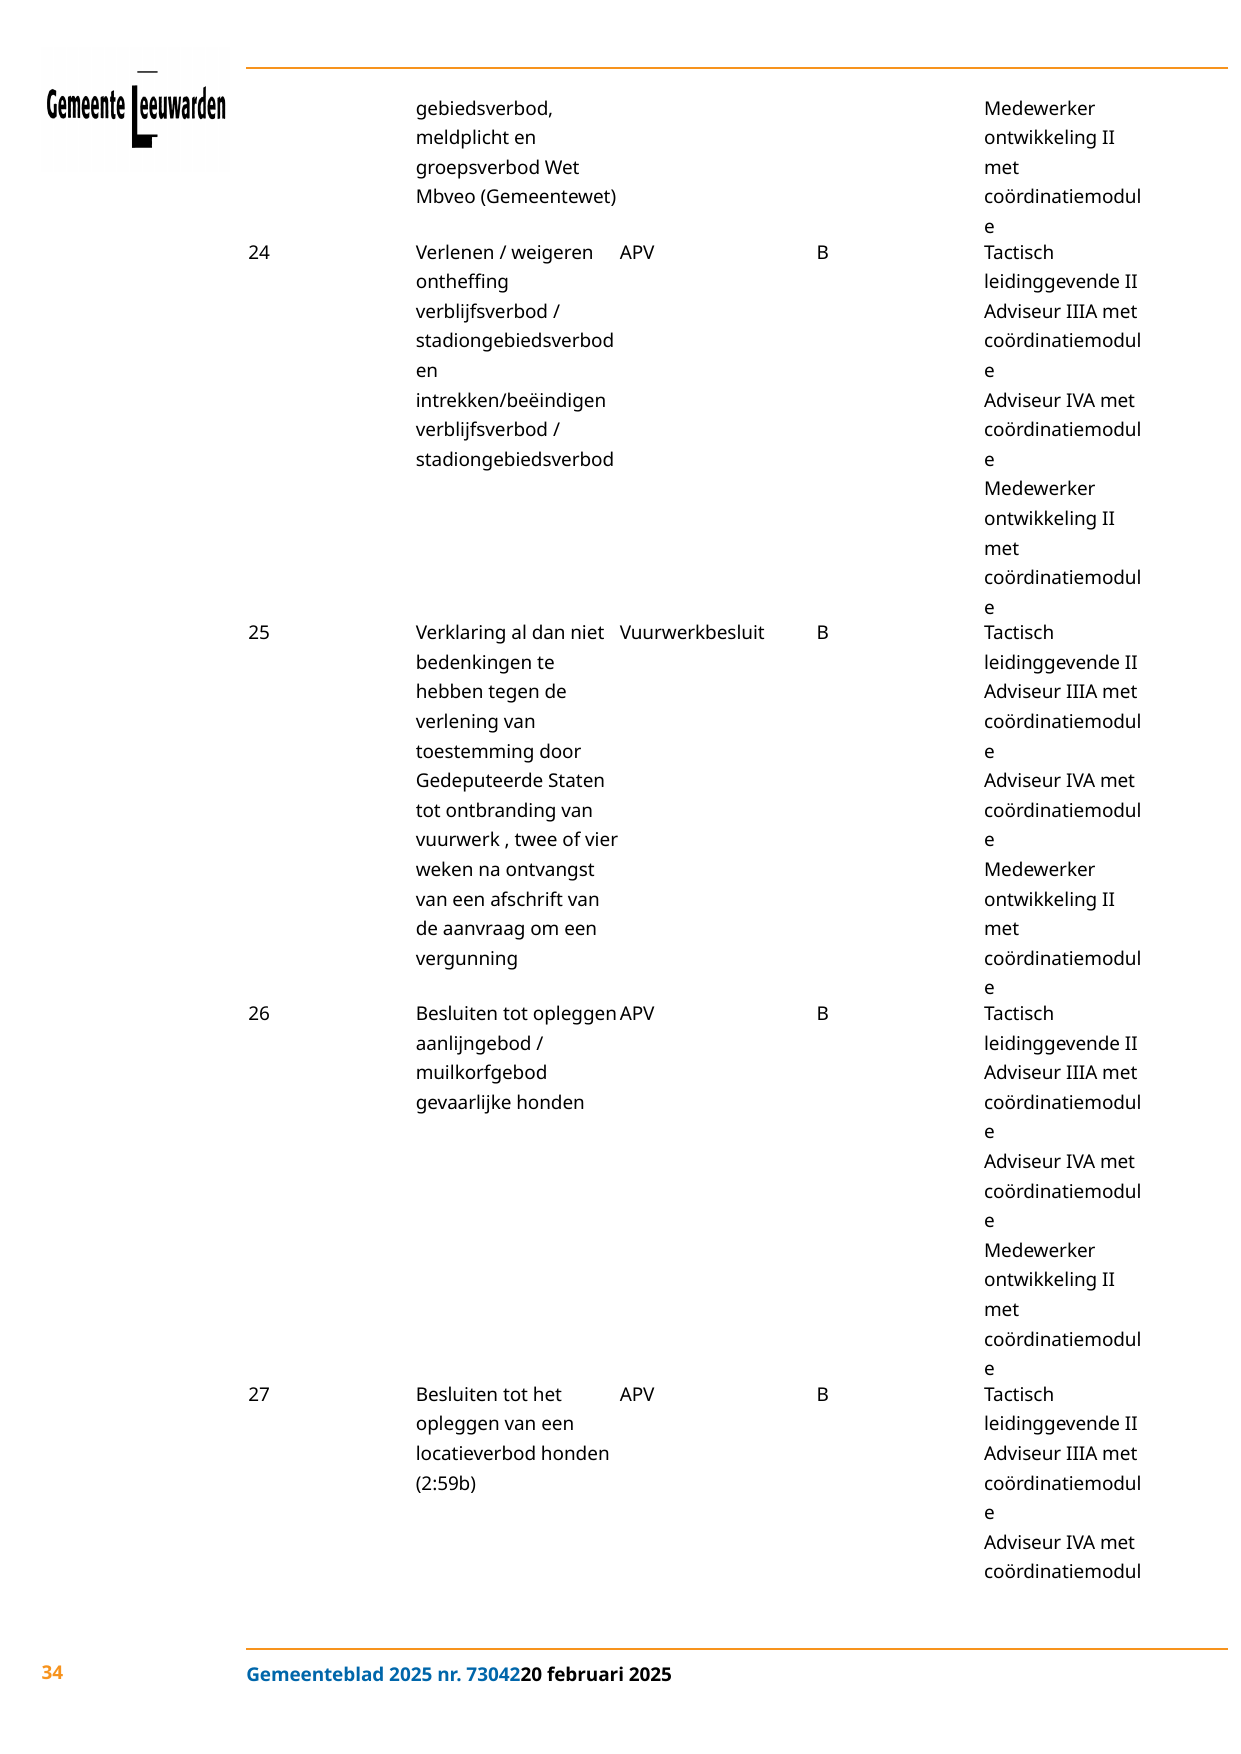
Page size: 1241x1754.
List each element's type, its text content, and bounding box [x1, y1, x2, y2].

table_cell APV [620, 1000, 816, 1381]
table_cell Medewerker ontwikkeling II met coördinatiemodule [984, 95, 1152, 239]
table_cell [816, 95, 984, 239]
table_cell B [816, 1000, 984, 1381]
table_cell 24 [248, 239, 416, 619]
table_cell 25 [248, 620, 416, 1000]
table_cell Tactisch leidinggevende II Adviseur IIIA met coördinatiemodule Adviseur IVA met coördinatiemodule Medewerker ontwikkeling II met coördinatiemodule [984, 620, 1152, 1000]
table_cell Verlenen / weigeren ontheffing verblijfsverbod / stadiongebiedsverbod en intrekken/beëindigen verblijfsverbod / stadiongebiedsverbod [416, 239, 619, 619]
table_cell gebiedsverbod, meldplicht en groepsverbod Wet Mbveo (Gemeentewet) [416, 95, 619, 239]
table_cell Besluiten tot het opleggen van een locatieverbod honden (2:59b) [416, 1381, 619, 1584]
table_cell 27 [248, 1381, 416, 1584]
table_cell [620, 95, 816, 239]
table_cell APV [620, 1381, 816, 1584]
table_cell APV [620, 239, 816, 619]
table_cell Besluiten tot opleggen aanlijngebod / muilkorfgebod gevaarlijke honden [416, 1000, 619, 1381]
table_cell Verklaring al dan niet bedenkingen te hebben tegen de verlening van toestemming door Gedeputeerde Staten tot ontbranding van vuurwerk , twee of vier weken na ontvangst van een afschrift van de aanvraag om een vergunning [416, 620, 619, 1000]
table_cell Tactisch leidinggevende II Adviseur IIIA met coördinatiemodule Adviseur IVA met coördinatiemodule Medewerker ontwikkeling II met coördinatiemodule [984, 239, 1152, 619]
picture [41, 47, 231, 172]
table_cell [248, 95, 416, 239]
table_cell Tactisch leidinggevende II Adviseur IIIA met coördinatiemodule Adviseur IVA met coördinatiemodule Medewerker ontwikkeling II met coördinatiemodule [984, 1000, 1152, 1381]
table_cell B [816, 1381, 984, 1584]
table_cell B [816, 239, 984, 619]
table_cell 26 [248, 1000, 416, 1381]
table_cell Vuurwerkbesluit [620, 620, 816, 1000]
table_cell B [816, 620, 984, 1000]
table_cell Tactisch leidinggevende II Adviseur IIIA met coördinatiemodule Adviseur IVA met coördinatiemodul [984, 1381, 1152, 1584]
